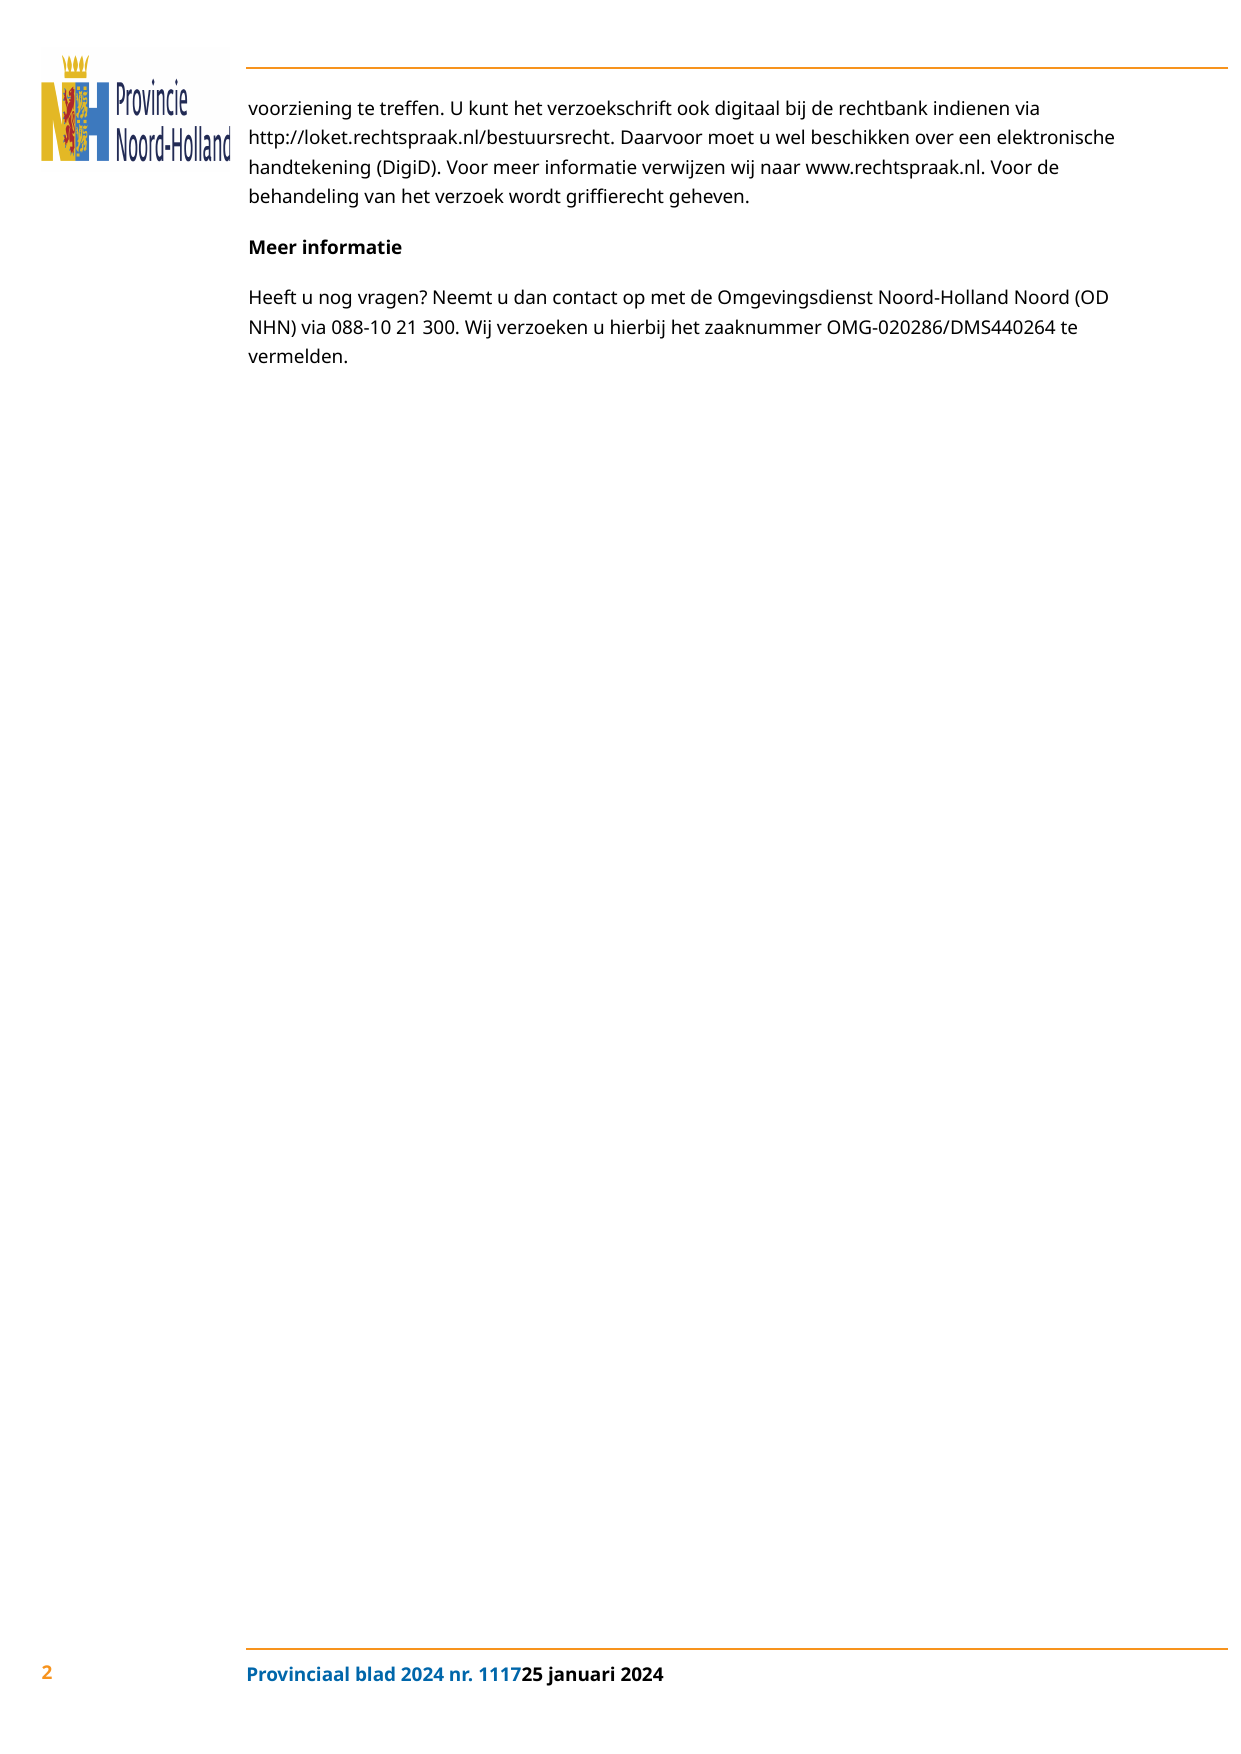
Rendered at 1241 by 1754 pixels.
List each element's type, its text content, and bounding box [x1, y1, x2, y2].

text voorziening te treffen. U kunt het verzoekschrift ook digitaal bij de rechtbank indienen via http://loket.rechtspraak.nl/bestuursrecht. Daarvoor moet u wel beschikken over een elektronische handtekening (DigiD). Voor meer informatie verwijzen wij naar www.rechtspraak.nl. Voor de behandeling van het verzoek wordt griffierecht geheven. [248, 95, 1152, 209]
text Heeft u nog vragen? Neemt u dan contact op met de Omgevingsdienst Noord-Holland Noord (OD NHN) via 088-10 21 300. Wij verzoeken u hierbij het zaaknummer OMG-020286/DMS440264 te vermelden. [248, 284, 1152, 369]
picture [41, 47, 231, 172]
text Meer informatie [248, 234, 1152, 260]
